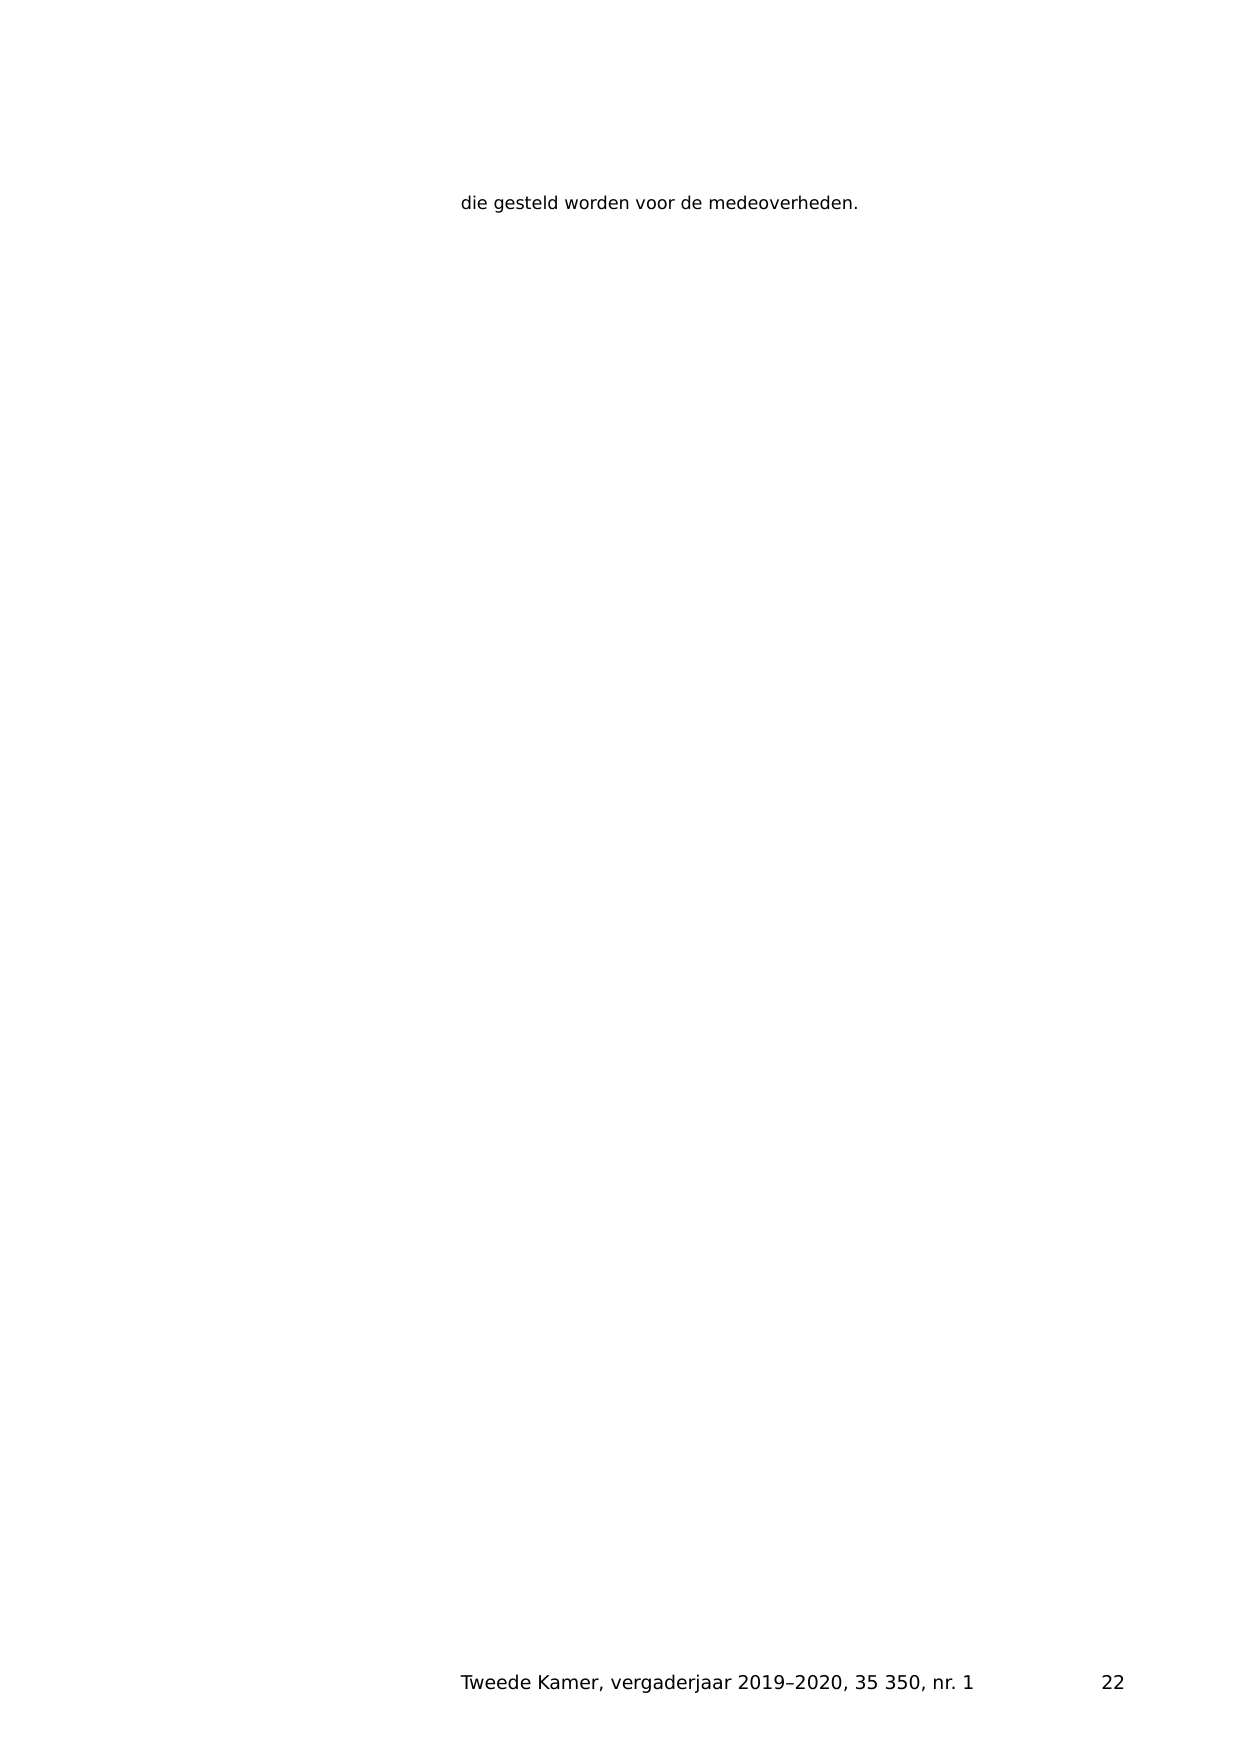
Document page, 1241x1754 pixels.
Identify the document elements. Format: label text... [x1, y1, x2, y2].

text die gesteld worden voor de medeoverheden. [461, 191, 1125, 214]
